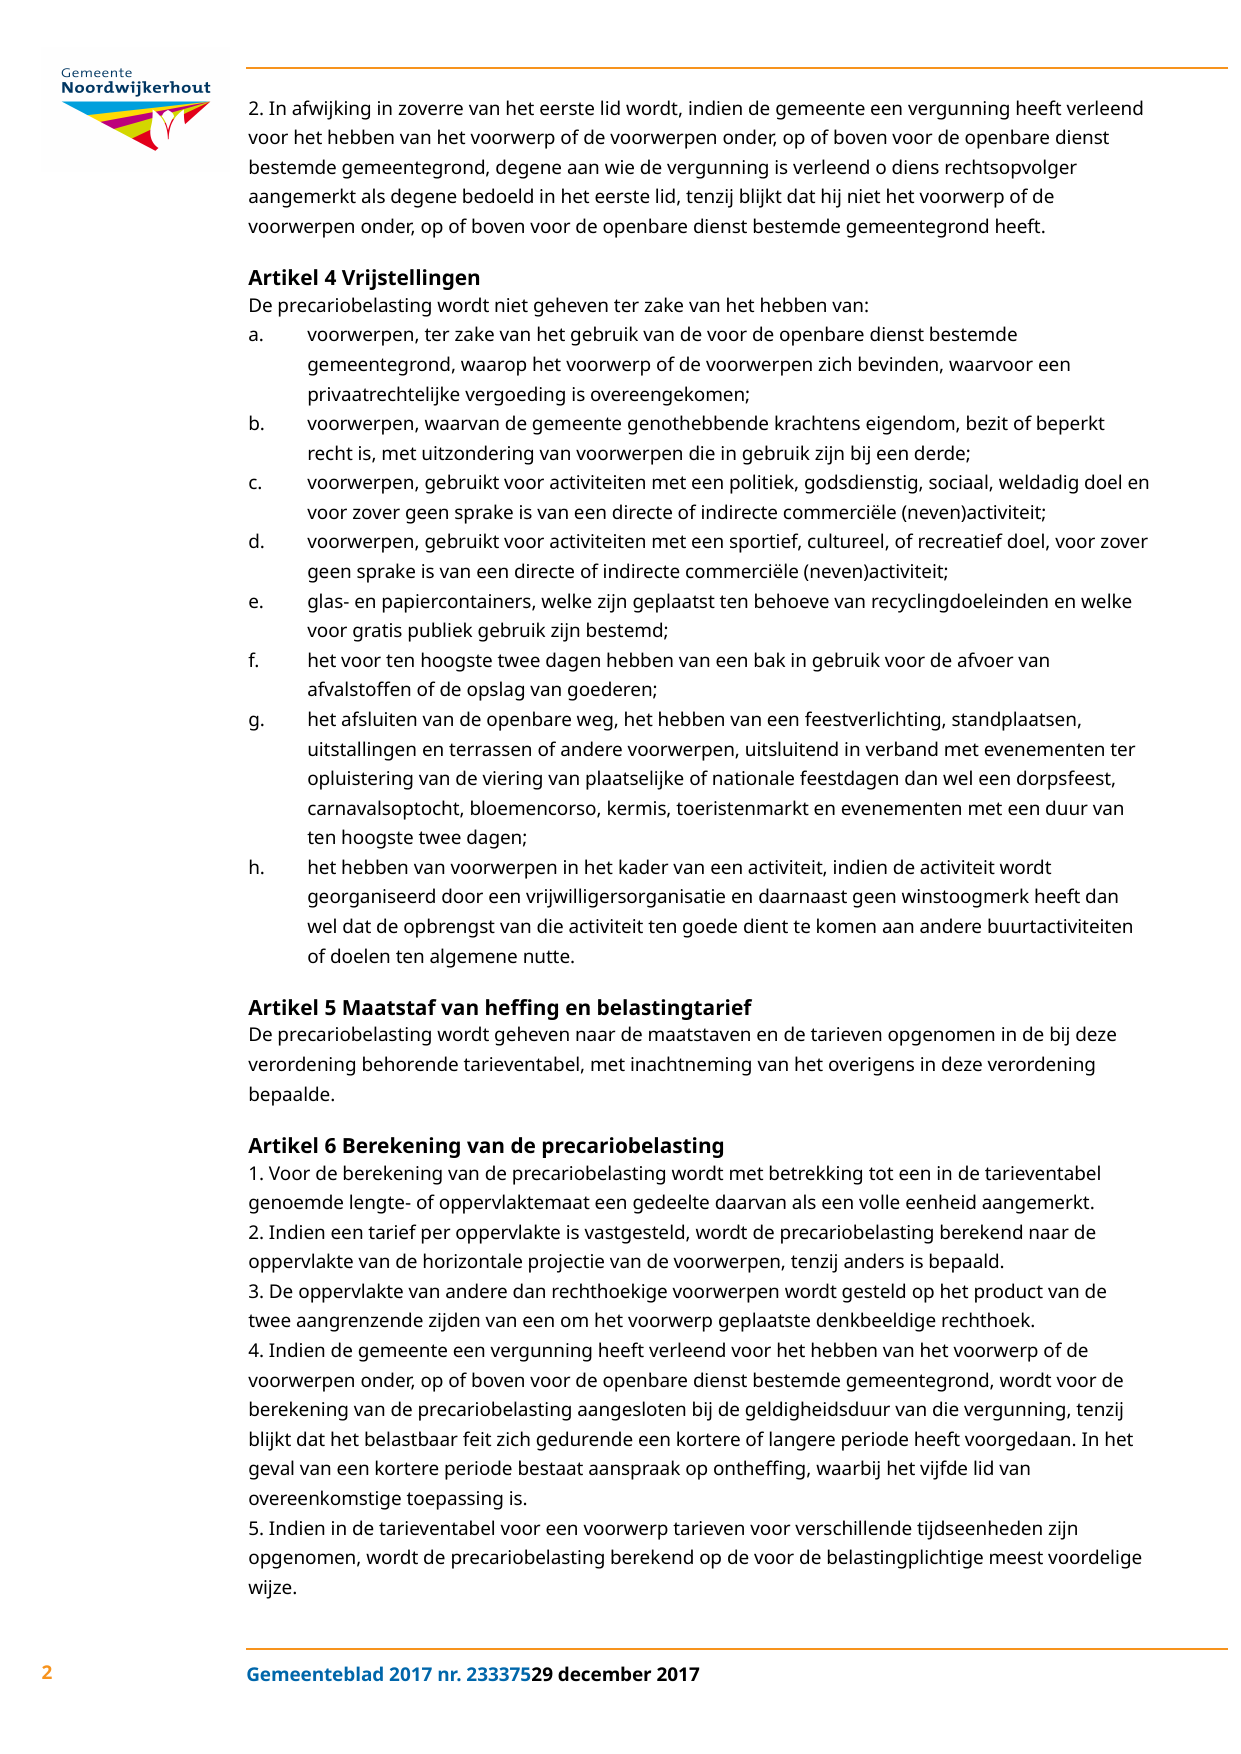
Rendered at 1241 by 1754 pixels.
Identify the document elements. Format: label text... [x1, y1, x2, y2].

list voorwerpen, gebruikt voor activiteiten met een sportief, cultureel, of recreatief doel, voor zover geen sprake is van een directe of indirecte commerciële (neven)activiteit; [248, 529, 1152, 584]
text 5. Indien in de tarieventabel voor een voorwerp tarieven voor verschillende tijdseenheden zijn opgenomen, wordt de precariobelasting berekend op de voor de belastingplichtige meest voordelige wijze. [248, 1515, 1152, 1599]
text Artikel 5 Maatstaf van heffing en belastingtarief [248, 993, 1152, 1022]
list voorwerpen, waarvan de gemeente genothebbende krachtens eigendom, bezit of beperkt recht is, met uitzondering van voorwerpen die in gebruik zijn bij een derde; [248, 410, 1152, 466]
list het afsluiten van de openbare weg, het hebben van een feestverlichting, standplaatsen, uitstallingen en terrassen of andere voorwerpen, uitsluitend in verband met evenementen ter opluistering van de viering van plaatselijke of nationale feestdagen dan wel een dorpsfeest, carnavalsoptocht, bloemencorso, kermis, toeristenmarkt en evenementen met een duur van ten hoogste twee dagen; [248, 706, 1152, 850]
picture [41, 47, 231, 172]
text De precariobelasting wordt geheven naar de maatstaven en de tarieven opgenomen in de bij deze verordening behorende tarieventabel, met inachtneming van het overigens in deze verordening bepaalde. [248, 1022, 1152, 1107]
text De precariobelasting wordt niet geheven ter zake van het hebben van: [248, 292, 1152, 318]
list glas- en papiercontainers, welke zijn geplaatst ten behoeve van recyclingdoeleinden en welke voor gratis publiek gebruik zijn bestemd; [248, 588, 1152, 643]
text 2. In afwijking in zoverre van het eerste lid wordt, indien de gemeente een vergunning heeft verleend voor het hebben van het voorwerp of de voorwerpen onder, op of boven voor de openbare dienst bestemde gemeentegrond, degene aan wie de vergunning is verleend o diens rechtsopvolger aangemerkt als degene bedoeld in het eerste lid, tenzij blijkt dat hij niet het voorwerp of de voorwerpen onder, op of boven voor de openbare dienst bestemde gemeentegrond heeft. [248, 95, 1152, 239]
text 2. Indien een tarief per oppervlakte is vastgesteld, wordt de precariobelasting berekend naar de oppervlakte van de horizontale projectie van de voorwerpen, tenzij anders is bepaald. [248, 1219, 1152, 1274]
list voorwerpen, ter zake van het gebruik van de voor de openbare dienst bestemde gemeentegrond, waarop het voorwerp of de voorwerpen zich bevinden, waarvoor een privaatrechtelijke vergoeding is overeengekomen; [248, 322, 1152, 406]
list het voor ten hoogste twee dagen hebben van een bak in gebruik voor de afvoer van afvalstoffen of de opslag van goederen; [248, 647, 1152, 702]
text 4. Indien de gemeente een vergunning heeft verleend voor het hebben van het voorwerp of de voorwerpen onder, op of boven voor de openbare dienst bestemde gemeentegrond, wordt voor de berekening van de precariobelasting aangesloten bij de geldigheidsduur van die vergunning, tenzij blijkt dat het belastbaar feit zich gedurende een kortere of langere periode heeft voorgedaan. In het geval van een kortere periode bestaat aanspraak op ontheffing, waarbij het vijfde lid van overeenkomstige toepassing is. [248, 1337, 1152, 1511]
text 3. De oppervlakte van andere dan rechthoekige voorwerpen wordt gesteld op het product van de twee aangrenzende zijden van een om het voorwerp geplaatste denkbeeldige rechthoek. [248, 1278, 1152, 1333]
text Artikel 4 Vrijstellingen [248, 263, 1152, 292]
list het hebben van voorwerpen in het kader van een activiteit, indien de activiteit wordt georganiseerd door een vrijwilligersorganisatie en daarnaast geen winstoogmerk heeft dan wel dat de opbrengst van die activiteit ten goede dient te komen aan andere buurtactiviteiten of doelen ten algemene nutte. [248, 854, 1152, 968]
text 1. Voor de berekening van de precariobelasting wordt met betrekking tot een in de tarieventabel genoemde lengte- of oppervlaktemaat een gedeelte daarvan als een volle eenheid aangemerkt. [248, 1160, 1152, 1215]
text Artikel 6 Berekening van de precariobelasting [248, 1131, 1152, 1160]
list voorwerpen, gebruikt voor activiteiten met een politiek, godsdienstig, sociaal, weldadig doel en voor zover geen sprake is van een directe of indirecte commerciële (neven)activiteit; [248, 469, 1152, 525]
